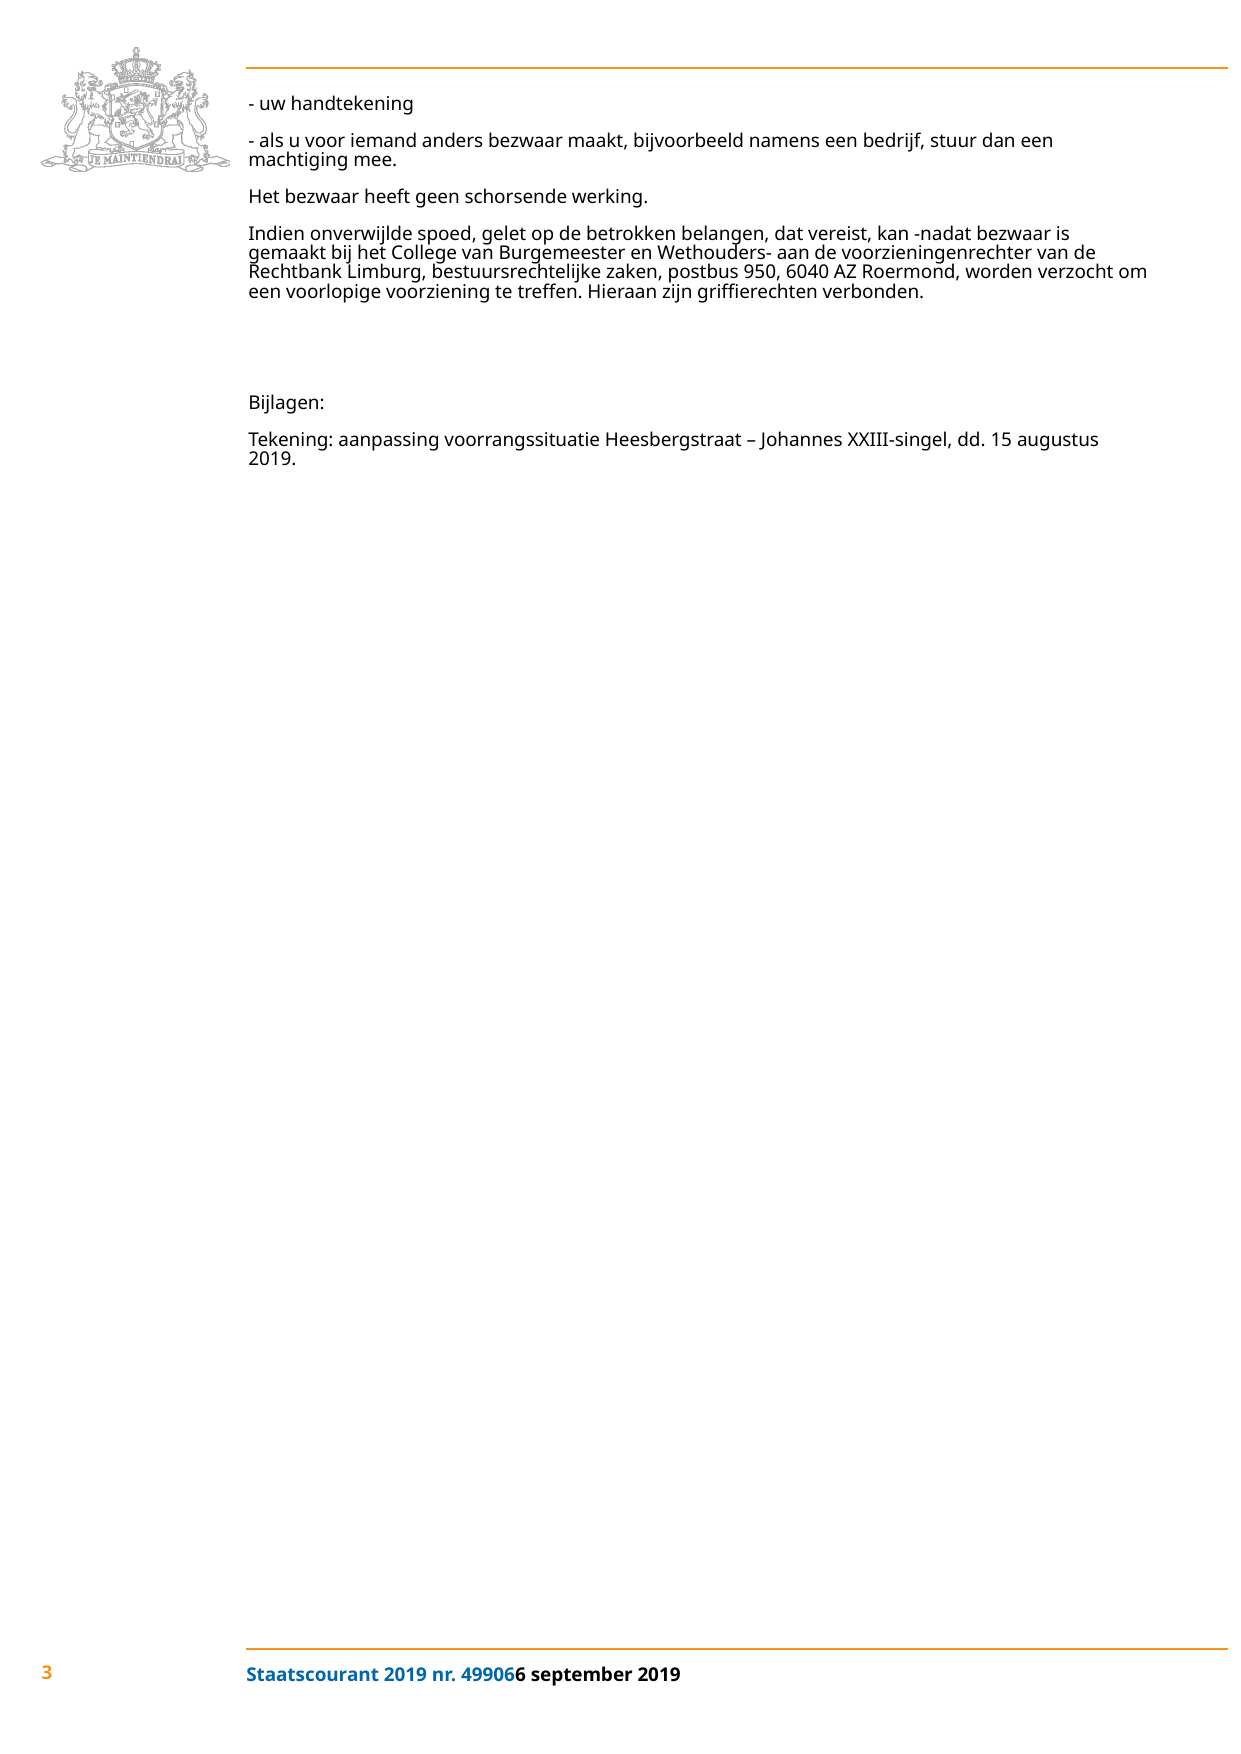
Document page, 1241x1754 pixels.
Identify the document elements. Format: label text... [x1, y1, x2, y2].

text - uw handtekening [248, 95, 1152, 114]
text Indien onverwijlde spoed, gelet op de betrokken belangen, dat vereist, kan -nadat bezwaar is gemaakt bij het College van Burgemeester en Wethouders- aan de voorzieningenrechter van de Rechtbank Limburg, bestuursrechtelijke zaken, postbus 950, 6040 AZ Roermond, worden verzocht om een voorlopige voorziening te treffen. Hieraan zijn griffierechten verbonden. [248, 225, 1152, 302]
text - als u voor iemand anders bezwaar maakt, bijvoorbeeld namens een bedrijf, stuur dan een machtiging mee. [248, 132, 1152, 170]
text Tekening: aanpassing voorrangssituatie Heesbergstraat – Johannes XXIII-singel, dd. 15 augustus 2019. [248, 431, 1152, 469]
text Bijlagen: [248, 394, 1152, 413]
picture [41, 47, 231, 172]
text Het bezwaar heeft geen schorsende werking. [248, 188, 1152, 207]
